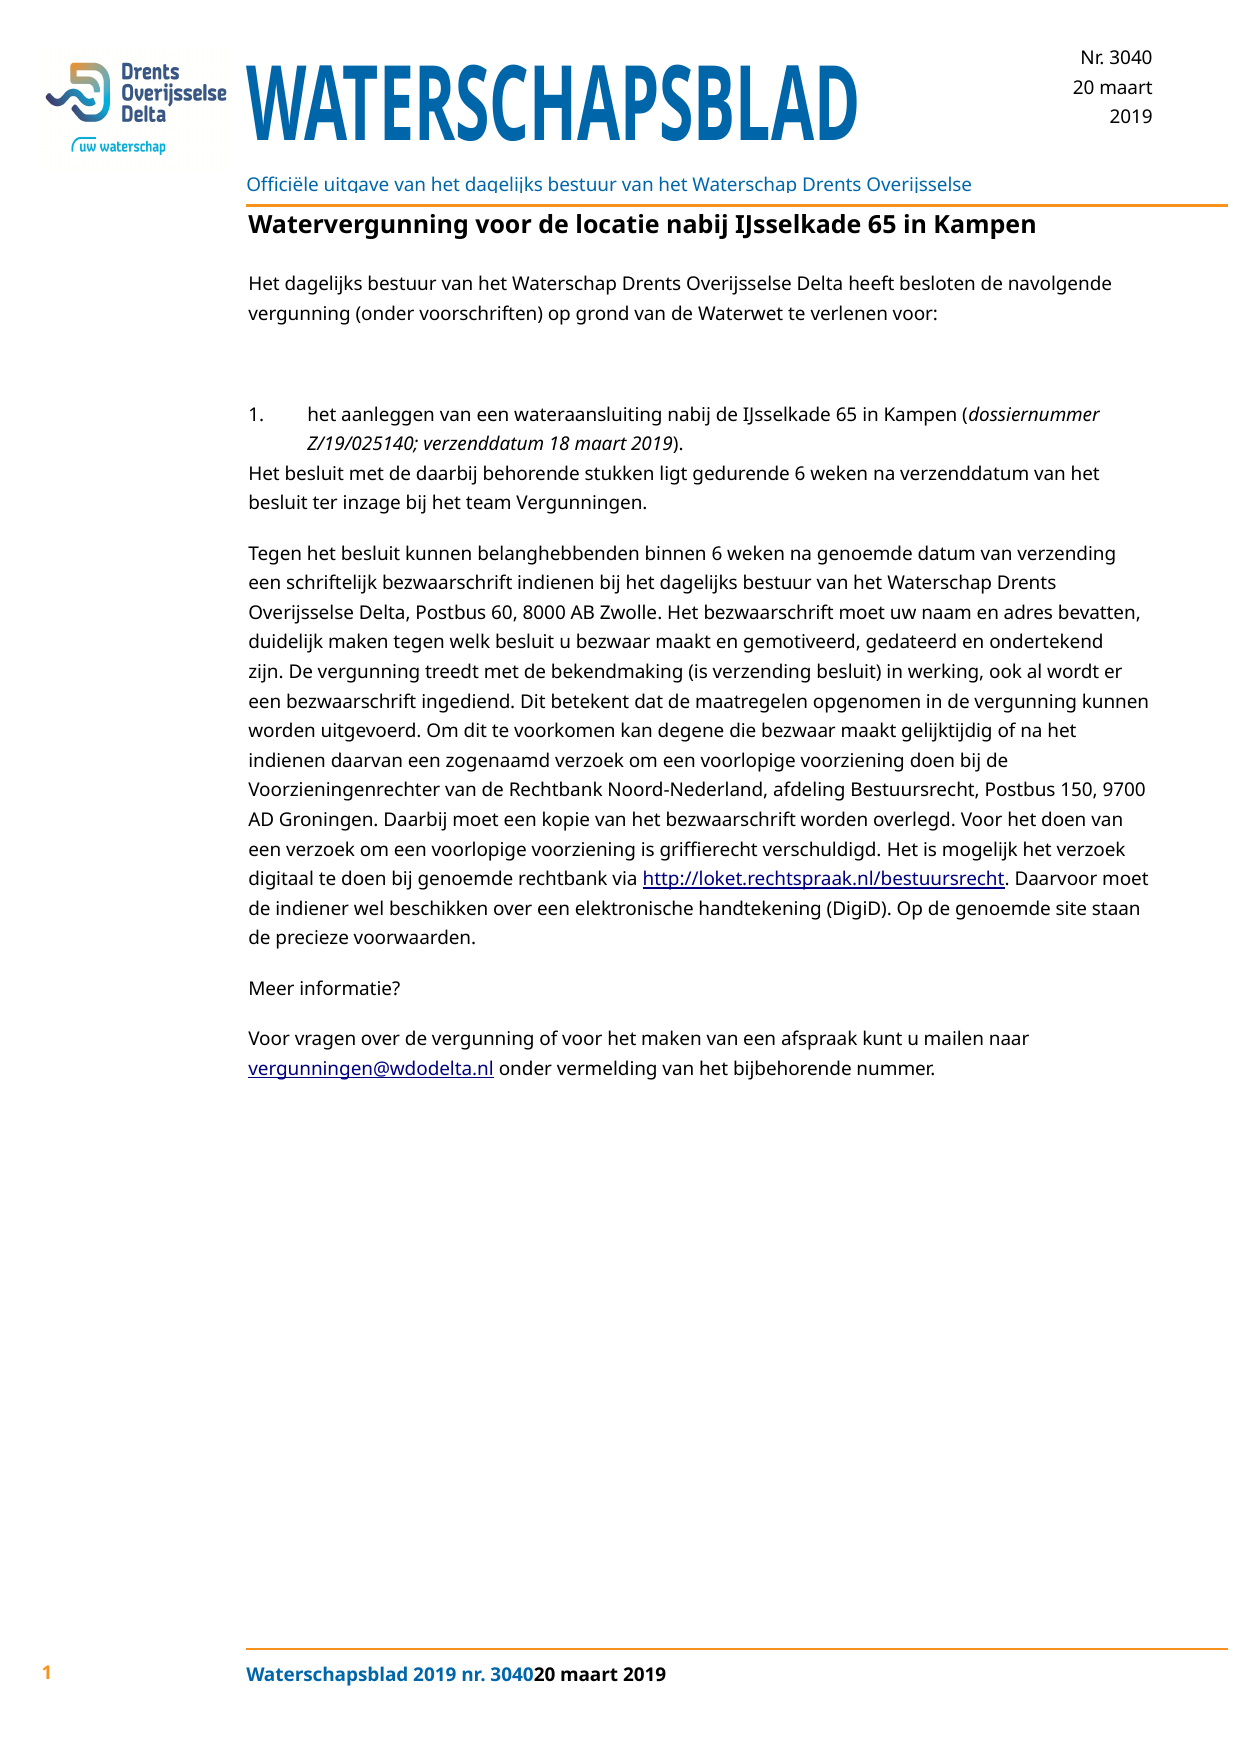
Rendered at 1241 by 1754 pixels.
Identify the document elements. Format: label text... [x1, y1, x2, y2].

list het aanleggen van een wateraansluiting nabij de IJsselkade 65 in Kampen (dossiernummer Z/19/025140; verzenddatum 18 maart 2019). [248, 401, 1152, 456]
text Het dagelijks bestuur van het Waterschap Drents Overijsselse Delta heeft besloten de navolgende vergunning (onder voorschriften) op grond van de Waterwet te verlenen voor: [248, 270, 1152, 326]
text Het besluit met de daarbij behorende stukken ligt gedurende 6 weken na verzenddatum van het besluit ter inzage bij het team Vergunningen. [248, 460, 1152, 515]
text Tegen het besluit kunnen belanghebbenden binnen 6 weken na genoemde datum van verzending een schriftelijk bezwaarschrift indienen bij het dagelijks bestuur van het Waterschap Drents Overijsselse Delta, Postbus 60, 8000 AB Zwolle. Het bezwaarschrift moet uw naam en adres bevatten, duidelijk maken tegen welk besluit u bezwaar maakt en gemotiveerd, gedateerd en ondertekend zijn. De vergunning treedt met de bekendmaking (is verzending besluit) in werking, ook al wordt er een bezwaarschrift ingediend. Dit betekent dat de maatregelen opgenomen in de vergunning kunnen worden uitgevoerd. Om dit te voorkomen kan degene die bezwaar maakt gelijktijdig of na het indienen daarvan een zogenaamd verzoek om een voorlopige voorziening doen bij de Voorzieningenrechter van de Rechtbank Noord-Nederland, afdeling Bestuursrecht, Postbus 150, 9700 AD Groningen. Daarbij moet een kopie van het bezwaarschrift worden overlegd. Voor het doen van een verzoek om een voorlopige voorziening is griffierecht verschuldigd. Het is mogelijk het verzoek digitaal te doen bij genoemde rechtbank via http://loket.rechtspraak.nl/bestuursrecht. Daarvoor moet de indiener wel beschikken over een elektronische handtekening (DigiD). Op de genoemde site staan de precieze voorwaarden. [248, 540, 1152, 950]
text Meer informatie? [248, 975, 1152, 1001]
text Voor vragen over de vergunning of voor het maken van een afspraak kunt u mailen naar vergunningen@wdodelta.nl onder vermelding van het bijbehorende nummer. [248, 1025, 1152, 1081]
picture [41, 47, 231, 172]
text Watervergunning voor de locatie nabij IJsselkade 65 in Kampen [248, 207, 1152, 241]
